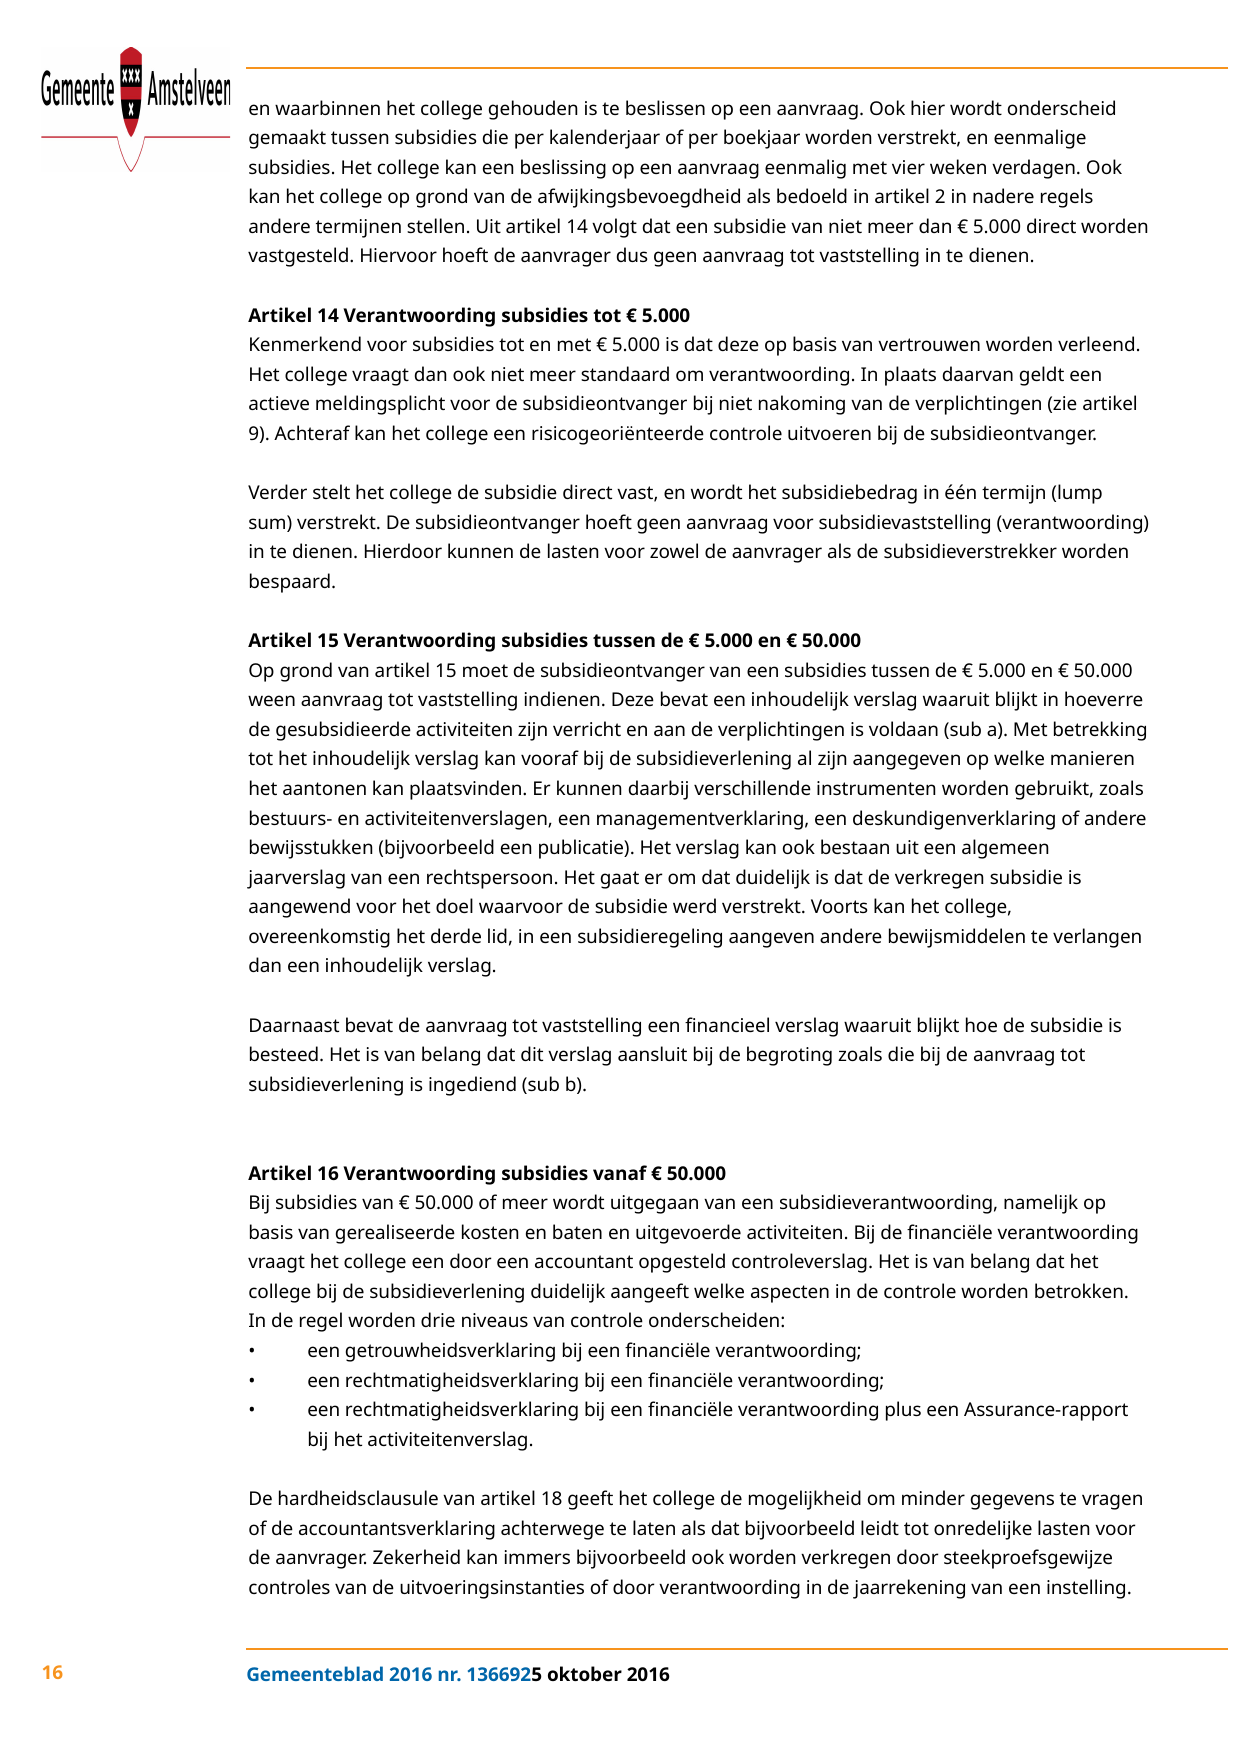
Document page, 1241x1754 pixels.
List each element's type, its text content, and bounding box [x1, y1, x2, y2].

text De hardheidsclausule van artikel 18 geeft het college de mogelijkheid om minder gegevens te vragen of de accountantsverklaring achterwege te laten als dat bijvoorbeeld leidt tot onredelijke lasten voor de aanvrager. Zekerheid kan immers bijvoorbeeld ook worden verkregen door steekproefsgewijze controles van de uitvoeringsinstanties of door verantwoording in de jaarrekening van een instelling. [248, 1485, 1152, 1600]
list een rechtmatigheidsverklaring bij een financiële verantwoording plus een Assurance-rapport bij het activiteitenverslag. [248, 1396, 1152, 1452]
text Daarnaast bevat de aanvraag tot vaststelling een financieel verslag waaruit blijkt hoe de subsidie is besteed. Het is van belang dat dit verslag aansluit bij de begroting zoals die bij de aanvraag tot subsidieverlening is ingediend (sub b). [248, 1012, 1152, 1097]
text Verder stelt het college de subsidie direct vast, en wordt het subsidiebedrag in één termijn (lump sum) verstrekt. De subsidieontvanger hoeft geen aanvraag voor subsidievaststelling (verantwoording) in te dienen. Hierdoor kunnen de lasten voor zowel de aanvrager als de subsidieverstrekker worden bespaard. [248, 479, 1152, 594]
list een rechtmatigheidsverklaring bij een financiële verantwoording; [248, 1367, 1152, 1393]
text Artikel 16 Verantwoording subsidies vanaf € 50.000 [248, 1160, 1152, 1186]
list een getrouwheidsverklaring bij een financiële verantwoording; [248, 1337, 1152, 1363]
text Artikel 14 Verantwoording subsidies tot € 5.000 [248, 302, 1152, 328]
text Bij subsidies van € 50.000 of meer wordt uitgegaan van een subsidieverantwoording, namelijk op basis van gerealiseerde kosten en baten en uitgevoerde activiteiten. Bij de financiële verantwoording vraagt het college een door een accountant opgesteld controleverslag. Het is van belang dat het college bij de subsidieverlening duidelijk aangeeft welke aspecten in de controle worden betrokken. In de regel worden drie niveaus van controle onderscheiden: [248, 1189, 1152, 1333]
text Op grond van artikel 15 moet de subsidieontvanger van een subsidies tussen de € 5.000 en € 50.000 ween aanvraag tot vaststelling indienen. Deze bevat een inhoudelijk verslag waaruit blijkt in hoeverre de gesubsidieerde activiteiten zijn verricht en aan de verplichtingen is voldaan (sub a). Met betrekking tot het inhoudelijk verslag kan vooraf bij de subsidieverlening al zijn aangegeven op welke manieren het aantonen kan plaatsvinden. Er kunnen daarbij verschillende instrumenten worden gebruikt, zoals bestuurs- en activiteitenverslagen, een managementverklaring, een deskundigenverklaring of andere bewijsstukken (bijvoorbeeld een publicatie). Het verslag kan ook bestaan uit een algemeen jaarverslag van een rechtspersoon. Het gaat er om dat duidelijk is dat de verkregen subsidie is aangewend voor het doel waarvoor de subsidie werd verstrekt. Voorts kan het college, overeenkomstig het derde lid, in een subsidieregeling aangeven andere bewijsmiddelen te verlangen dan een inhoudelijk verslag. [248, 657, 1152, 978]
text Artikel 15 Verantwoording subsidies tussen de € 5.000 en € 50.000 [248, 627, 1152, 653]
text en waarbinnen het college gehouden is te beslissen op een aanvraag. Ook hier wordt onderscheid gemaakt tussen subsidies die per kalenderjaar of per boekjaar worden verstrekt, en eenmalige subsidies. Het college kan een beslissing op een aanvraag eenmalig met vier weken verdagen. Ook kan het college op grond van de afwijkingsbevoegdheid als bedoeld in artikel 2 in nadere regels andere termijnen stellen. Uit artikel 14 volgt dat een subsidie van niet meer dan € 5.000 direct worden vastgesteld. Hiervoor hoeft de aanvrager dus geen aanvraag tot vaststelling in te dienen. [248, 95, 1152, 268]
text Kenmerkend voor subsidies tot en met € 5.000 is dat deze op basis van vertrouwen worden verleend. Het college vraagt dan ook niet meer standaard om verantwoording. In plaats daarvan geldt een actieve meldingsplicht voor de subsidieontvanger bij niet nakoming van de verplichtingen (zie artikel 9). Achteraf kan het college een risicogeoriënteerde controle uitvoeren bij de subsidieontvanger. [248, 331, 1152, 446]
picture [41, 47, 231, 172]
